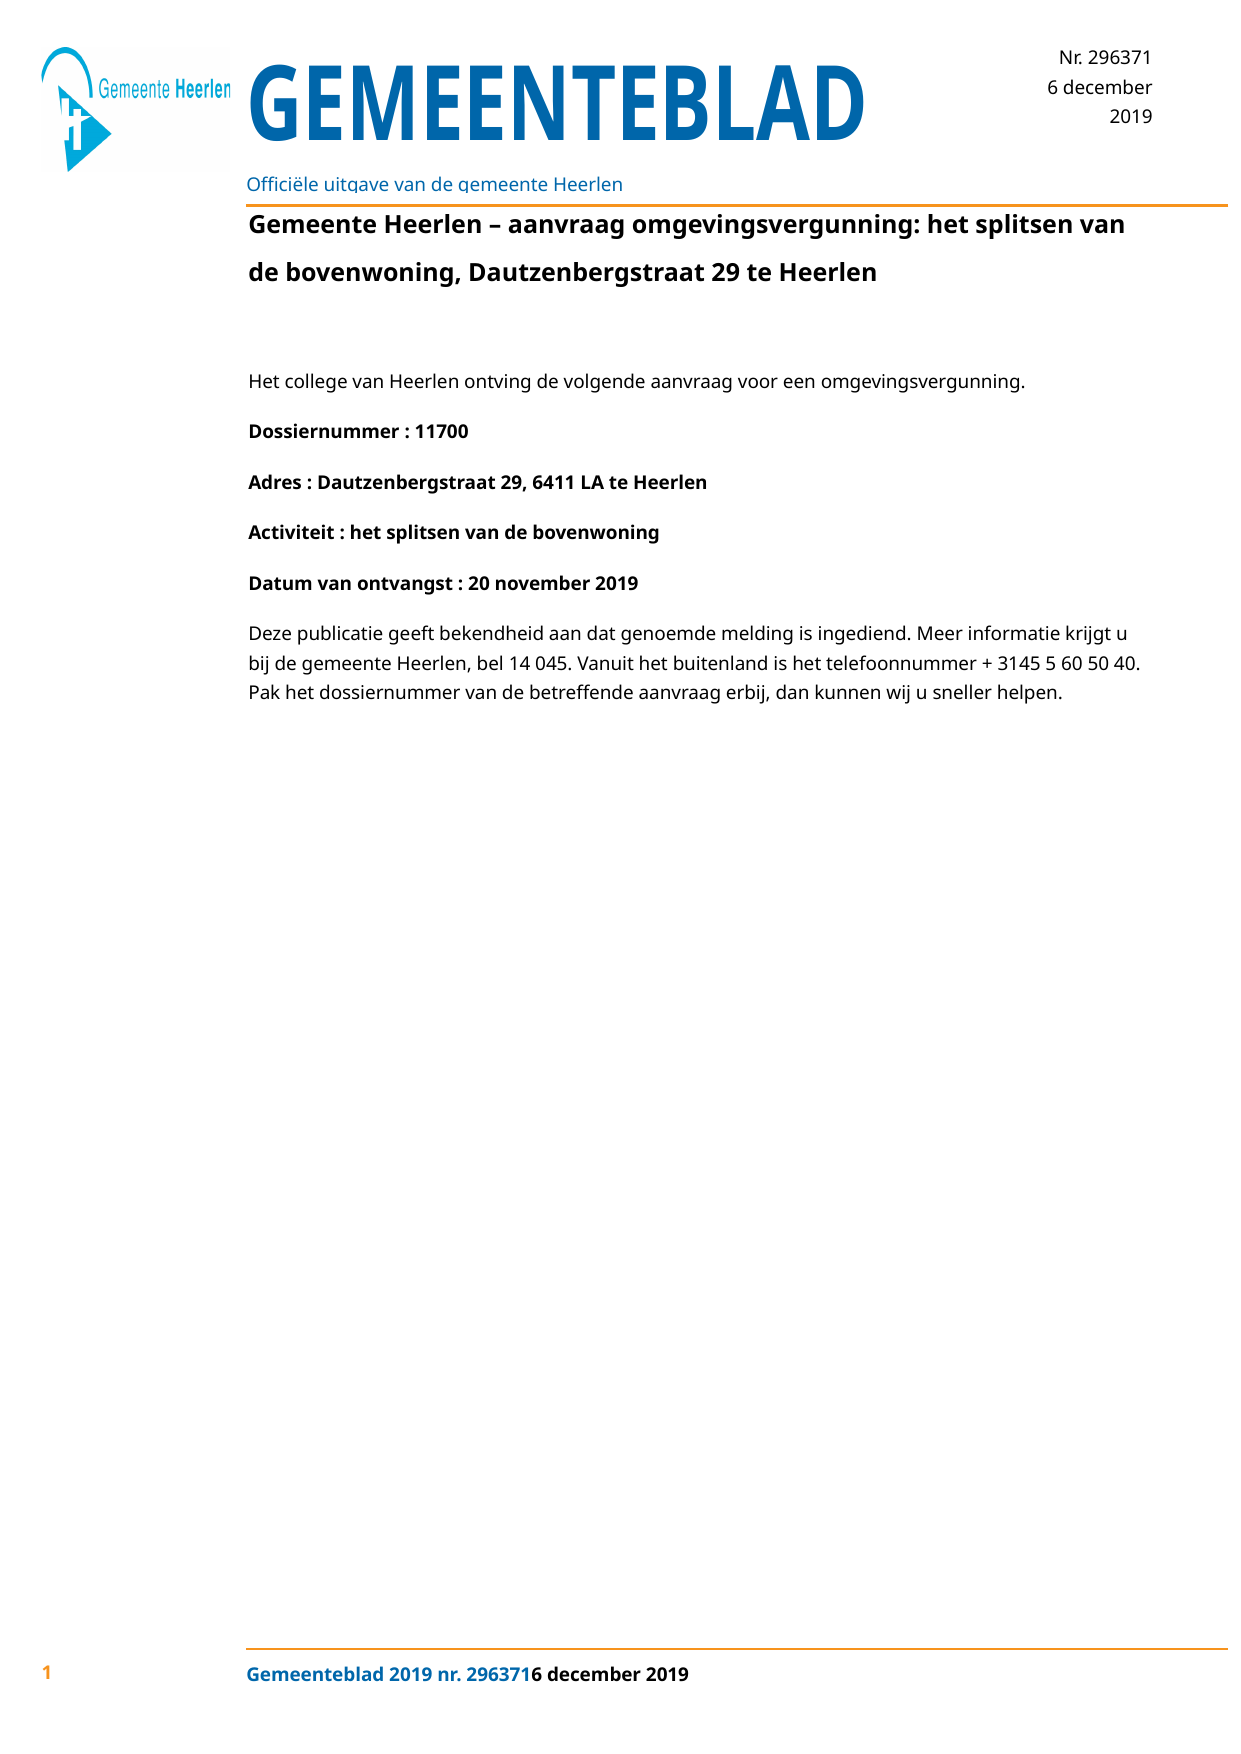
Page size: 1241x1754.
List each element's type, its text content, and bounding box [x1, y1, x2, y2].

text Het college van Heerlen ontving de volgende aanvraag voor een omgevingsvergunning. [248, 368, 1152, 394]
text Adres : Dautzenbergstraat 29, 6411 LA te Heerlen [248, 469, 1152, 495]
text Deze publicatie geeft bekendheid aan dat genoemde melding is ingediend. Meer informatie krijgt u bij de gemeente Heerlen, bel 14 045. Vanuit het buitenland is het telefoonnummer + 3145 5 60 50 40. Pak het dossiernummer van de betreffende aanvraag erbij, dan kunnen wij u sneller helpen. [248, 620, 1152, 705]
text Gemeente Heerlen – aanvraag omgevingsvergunning: het splitsen van de bovenwoning, Dautzenbergstraat 29 te Heerlen [248, 207, 1152, 288]
picture [41, 47, 231, 172]
text Dossiernummer : 11700 [248, 419, 1152, 444]
picture [41, 47, 59, 70]
text Activiteit : het splitsen van de bovenwoning [248, 519, 1152, 545]
text Datum van ontvangst : 20 november 2019 [248, 570, 1152, 596]
